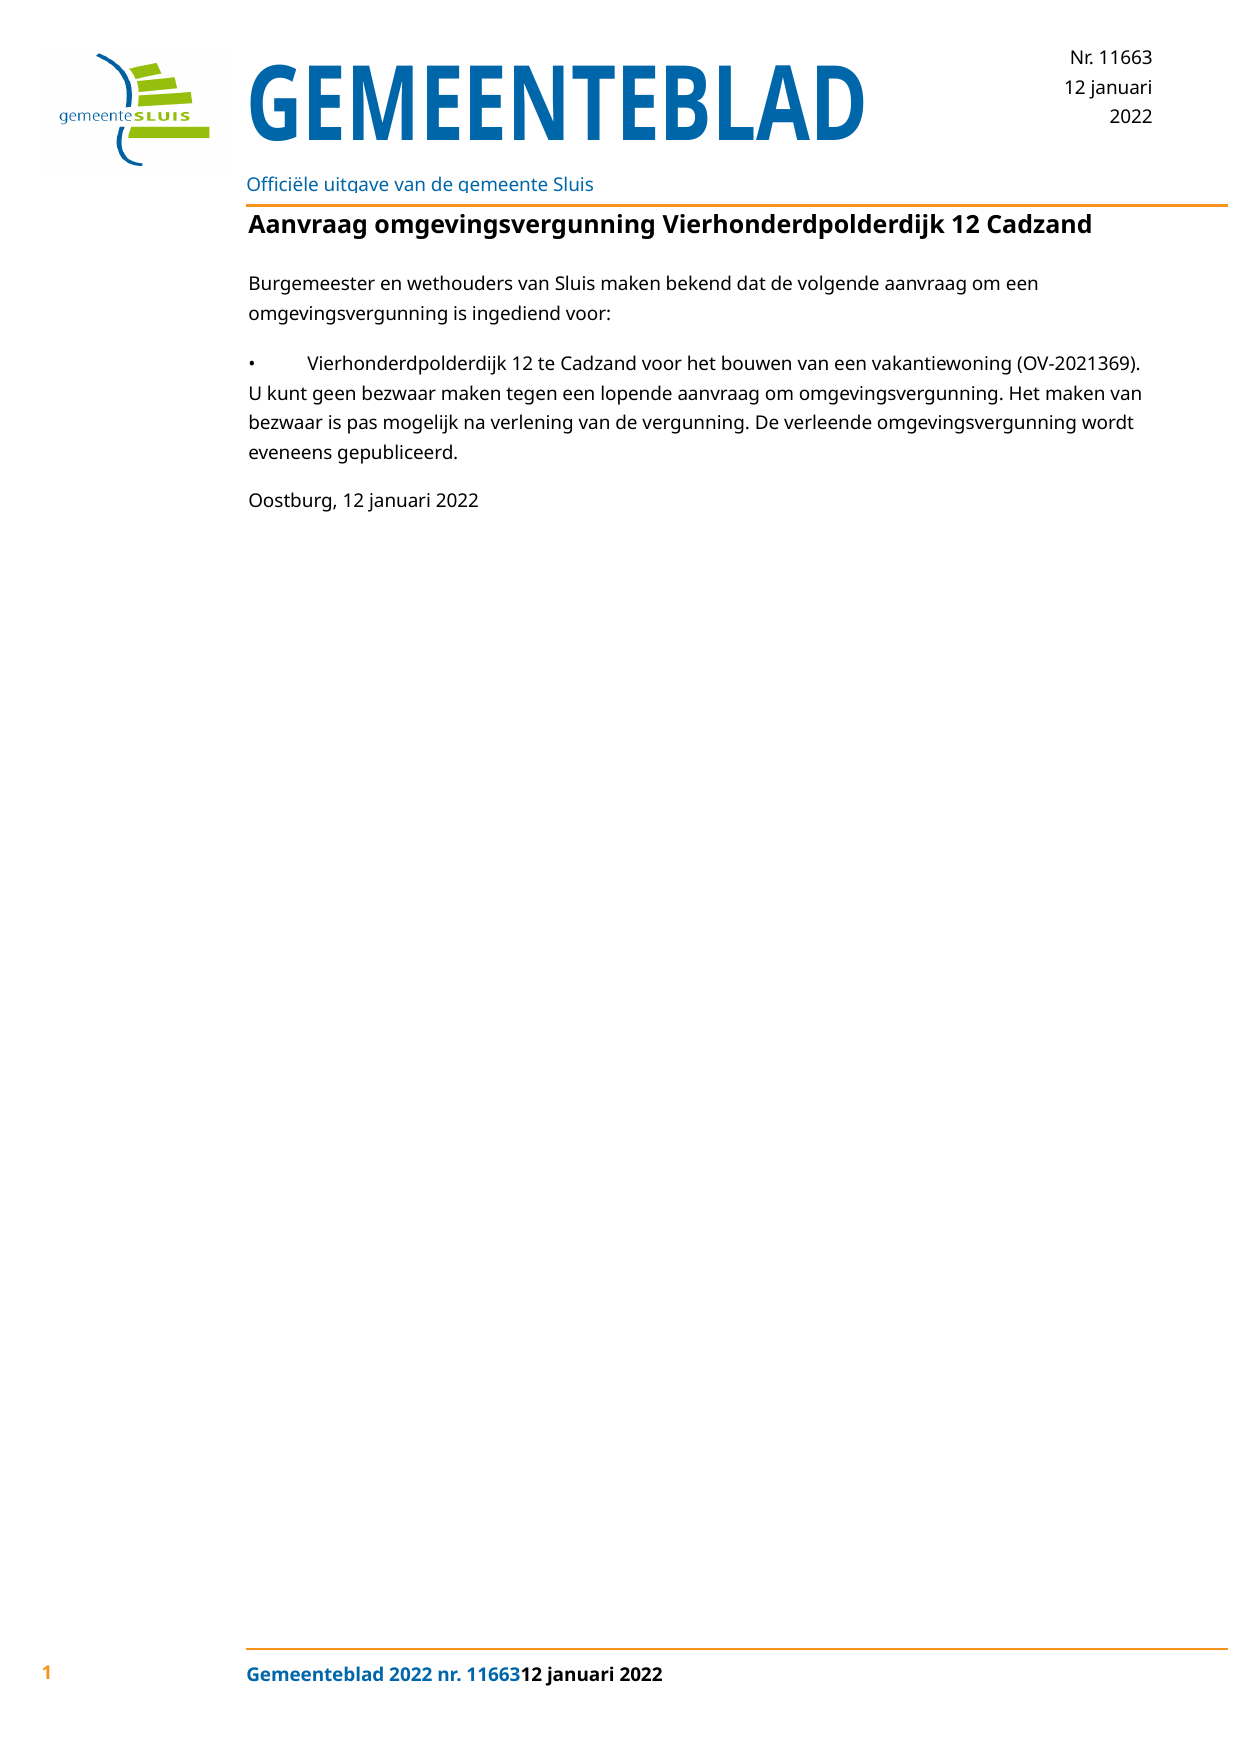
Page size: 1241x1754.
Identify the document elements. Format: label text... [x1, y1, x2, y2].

text Aanvraag omgevingsvergunning Vierhonderdpolderdijk 12 Cadzand [248, 207, 1152, 241]
picture [41, 47, 231, 172]
text U kunt geen bezwaar maken tegen een lopende aanvraag om omgevingsvergunning. Het maken van bezwaar is pas mogelijk na verlening van de vergunning. De verleende omgevingsvergunning wordt eveneens gepubliceerd. [248, 380, 1152, 465]
text Burgemeester en wethouders van Sluis maken bekend dat de volgende aanvraag om een omgevingsvergunning is ingediend voor: [248, 270, 1152, 326]
list Vierhonderdpolderdijk 12 te Cadzand voor het bouwen van een vakantiewoning (OV-2021369). [248, 350, 1152, 376]
text Oostburg, 12 januari 2022 [248, 487, 1152, 513]
